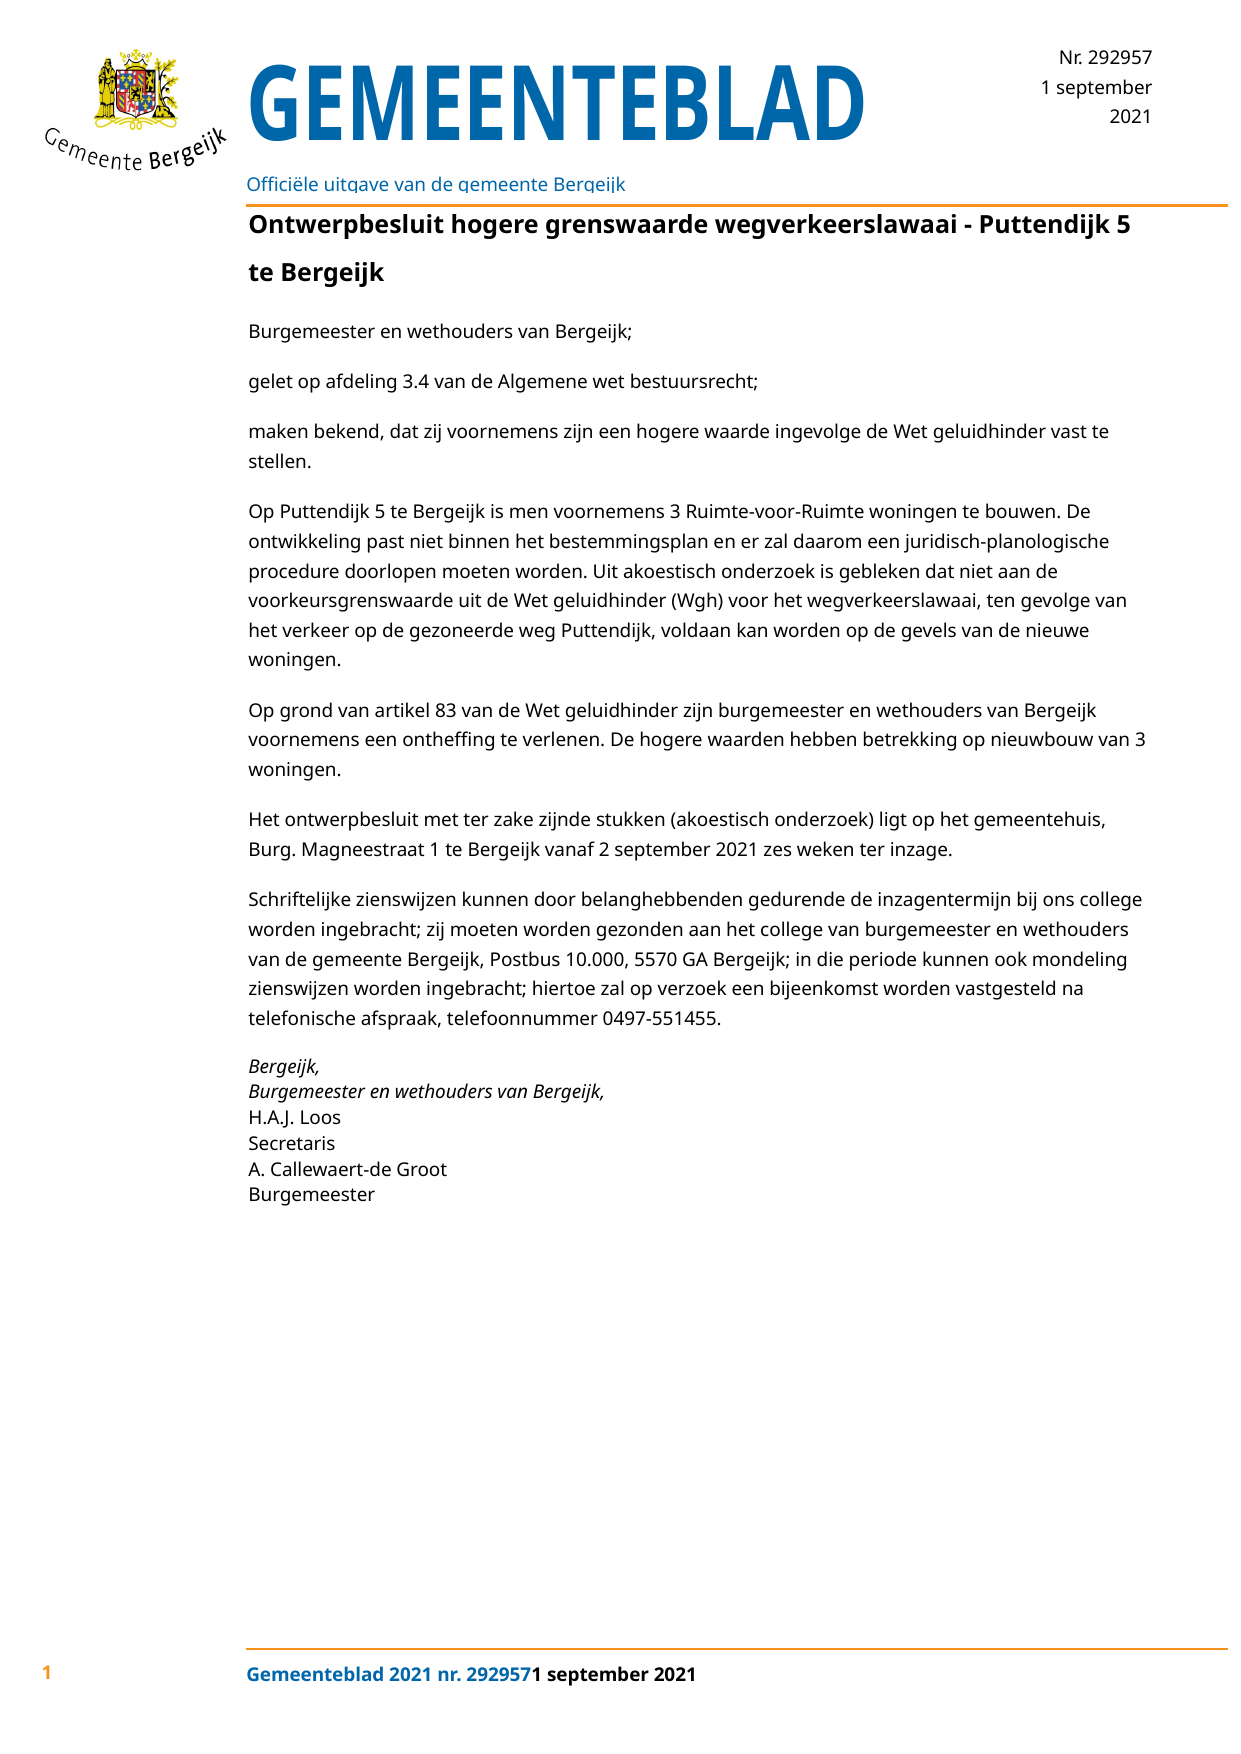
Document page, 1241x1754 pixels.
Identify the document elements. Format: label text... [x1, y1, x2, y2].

text Burgemeester en wethouders van Bergeijk, [248, 1078, 1152, 1104]
text Burgemeester en wethouders van Bergeijk; [248, 318, 1152, 344]
text Schriftelijke zienswijzen kunnen door belanghebbenden gedurende de inzagentermijn bij ons college worden ingebracht; zij moeten worden gezonden aan het college van burgemeester en wethouders van de gemeente Bergeijk, Postbus 10.000, 5570 GA Bergeijk; in die periode kunnen ook mondeling zienswijzen worden ingebracht; hiertoe zal op verzoek een bijeenkomst worden vastgesteld na telefonische afspraak, telefoonnummer 0497-551455. [248, 887, 1152, 1031]
text maken bekend, dat zij voornemens zijn een hogere waarde ingevolge de Wet geluidhinder vast te stellen. [248, 419, 1152, 474]
text Bergeijk, [248, 1053, 1152, 1078]
picture [41, 47, 231, 172]
text gelet op afdeling 3.4 van de Algemene wet bestuursrecht; [248, 368, 1152, 394]
text A. Callewaert-de Groot [248, 1156, 1152, 1181]
text Burgemeester [248, 1181, 1152, 1207]
text Ontwerpbesluit hogere grenswaarde wegverkeerslawaai - Puttendijk 5 te Bergeijk [248, 207, 1152, 288]
text Op grond van artikel 83 van de Wet geluidhinder zijn burgemeester en wethouders van Bergeijk voornemens een ontheffing te verlenen. De hogere waarden hebben betrekking op nieuwbouw van 3 woningen. [248, 697, 1152, 782]
text Op Puttendijk 5 te Bergeijk is men voornemens 3 Ruimte-voor-Ruimte woningen te bouwen. De ontwikkeling past niet binnen het bestemmingsplan en er zal daarom een juridisch-planologische procedure doorlopen moeten worden. Uit akoestisch onderzoek is gebleken dat niet aan de voorkeursgrenswaarde uit de Wet geluidhinder (Wgh) voor het wegverkeerslawaai, ten gevolge van het verkeer op de gezoneerde weg Puttendijk, voldaan kan worden op de gevels van de nieuwe woningen. [248, 499, 1152, 672]
text Het ontwerpbesluit met ter zake zijnde stukken (akoestisch onderzoek) ligt op het gemeentehuis, Burg. Magneestraat 1 te Bergeijk vanaf 2 september 2021 zes weken ter inzage. [248, 807, 1152, 862]
text Secretaris [248, 1130, 1152, 1156]
text H.A.J. Loos [248, 1104, 1152, 1130]
